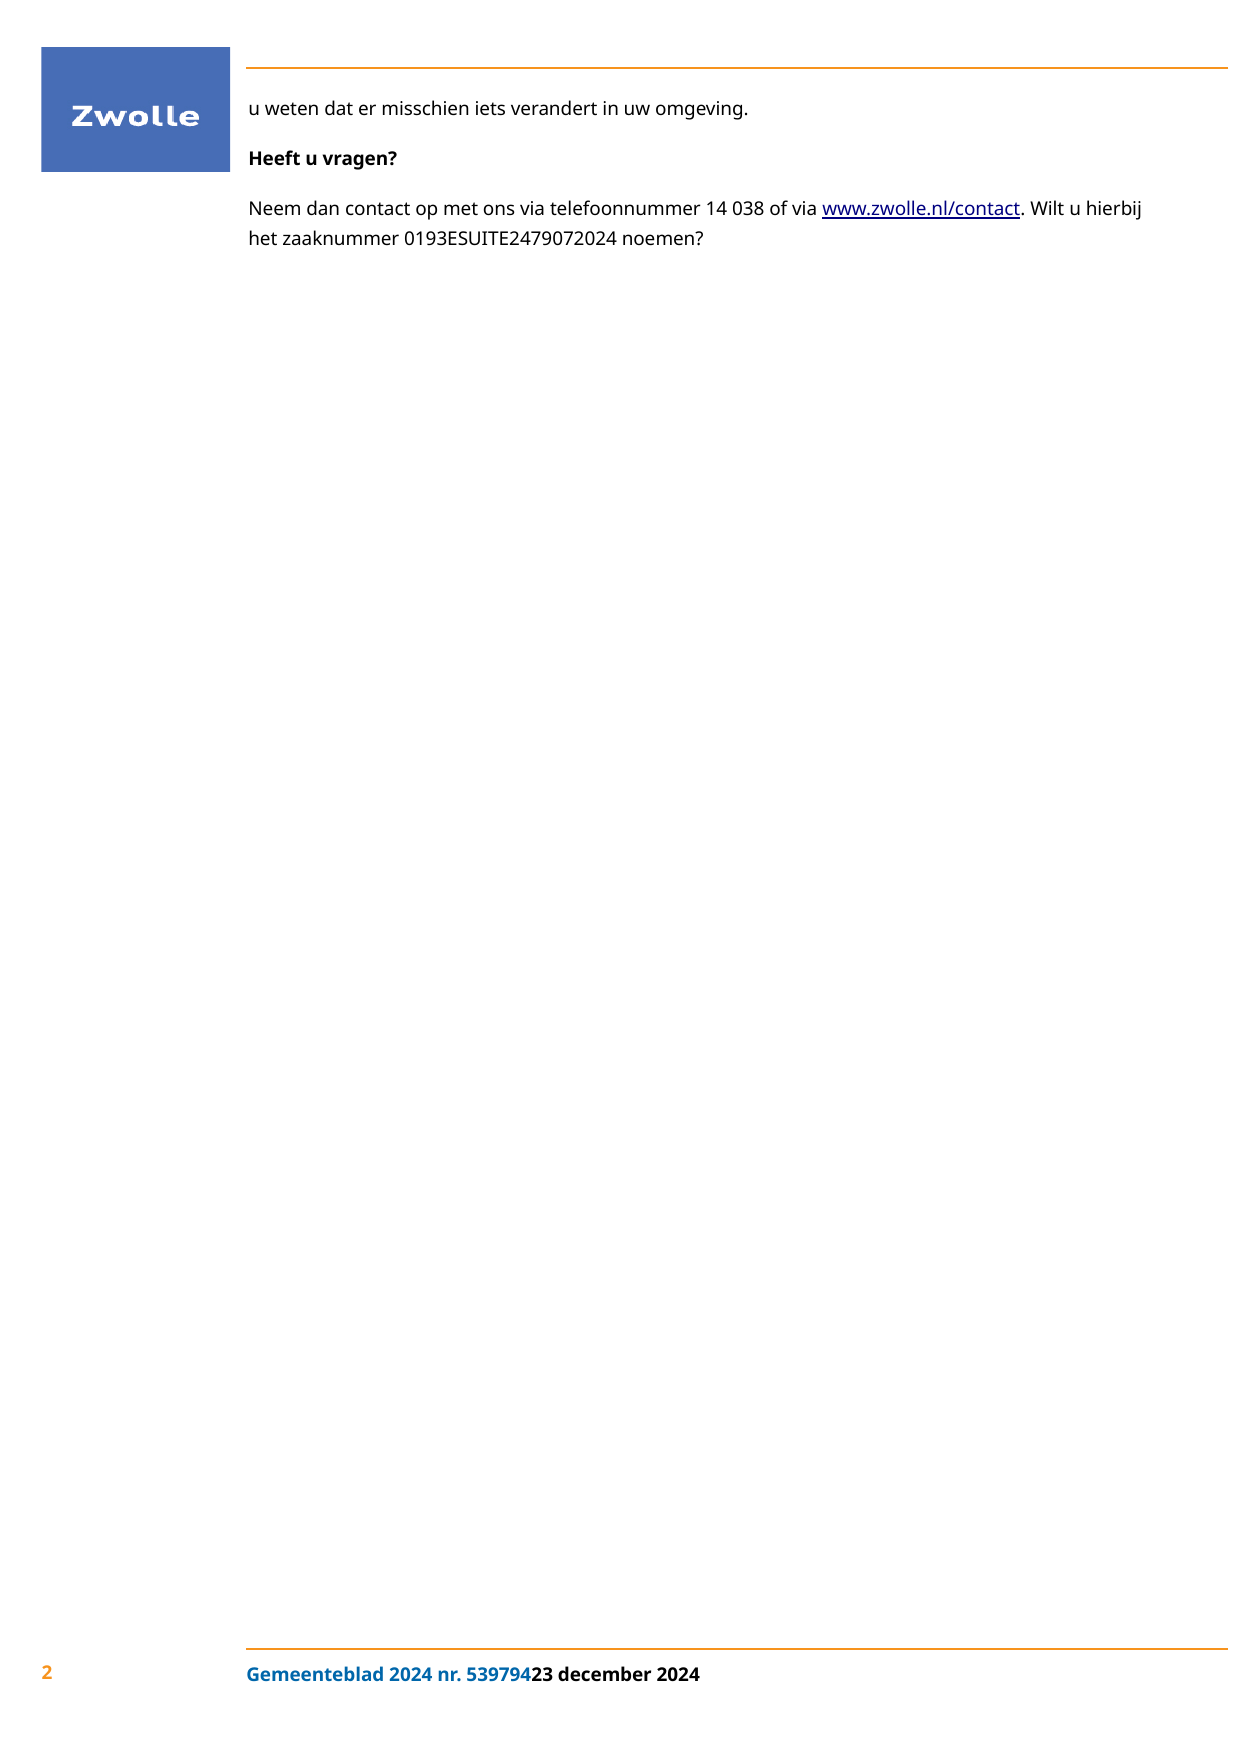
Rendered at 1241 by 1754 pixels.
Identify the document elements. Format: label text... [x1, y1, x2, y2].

text Neem dan contact op met ons via telefoonnummer 14 038 of via www.zwolle.nl/contact. Wilt u hierbij het zaaknummer 0193ESUITE2479072024 noemen? [248, 196, 1152, 251]
picture [41, 47, 231, 172]
text Heeft u vragen? [248, 145, 1152, 171]
text u weten dat er misschien iets verandert in uw omgeving. [248, 95, 1152, 121]
